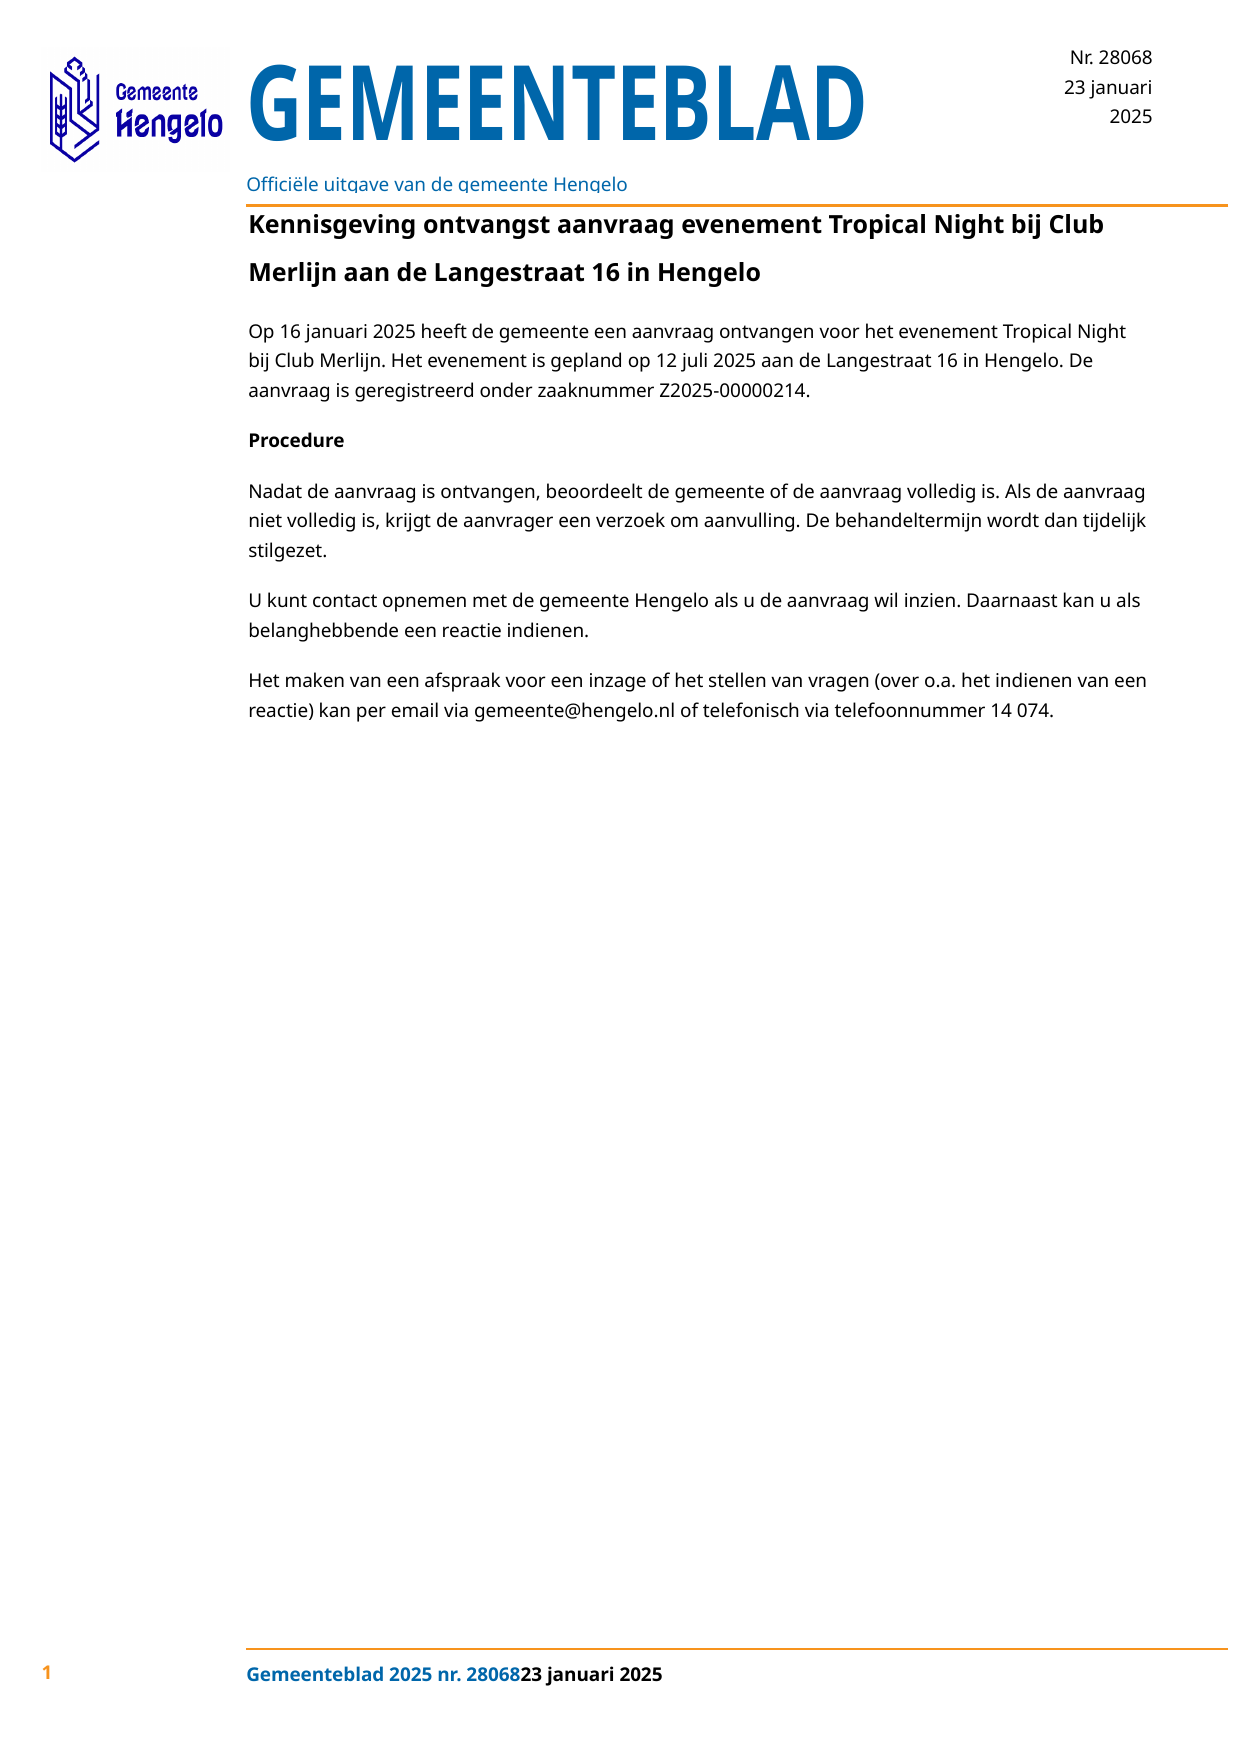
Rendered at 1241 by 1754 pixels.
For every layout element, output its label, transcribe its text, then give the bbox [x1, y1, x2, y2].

text Kennisgeving ontvangst aanvraag evenement Tropical Night bij Club Merlijn aan de Langestraat 16 in Hengelo [248, 207, 1152, 288]
text U kunt contact opnemen met de gemeente Hengelo als u de aanvraag wil inzien. Daarnaast kan u als belanghebbende een reactie indienen. [248, 587, 1152, 643]
text Procedure [248, 427, 1152, 453]
text Nadat de aanvraag is ontvangen, beoordeelt de gemeente of de aanvraag volledig is. Als de aanvraag niet volledig is, krijgt de aanvrager een verzoek om aanvulling. De behandeltermijn wordt dan tijdelijk stilgezet. [248, 478, 1152, 563]
text Op 16 januari 2025 heeft de gemeente een aanvraag ontvangen voor het evenement Tropical Night bij Club Merlijn. Het evenement is gepland op 12 juli 2025 aan de Langestraat 16 in Hengelo. De aanvraag is geregistreerd onder zaaknummer Z2025-00000214. [248, 318, 1152, 403]
picture [41, 47, 231, 172]
text Het maken van een afspraak voor een inzage of het stellen van vragen (over o.a. het indienen van een reactie) kan per email via gemeente@hengelo.nl of telefonisch via telefoonnummer 14 074. [248, 667, 1152, 723]
